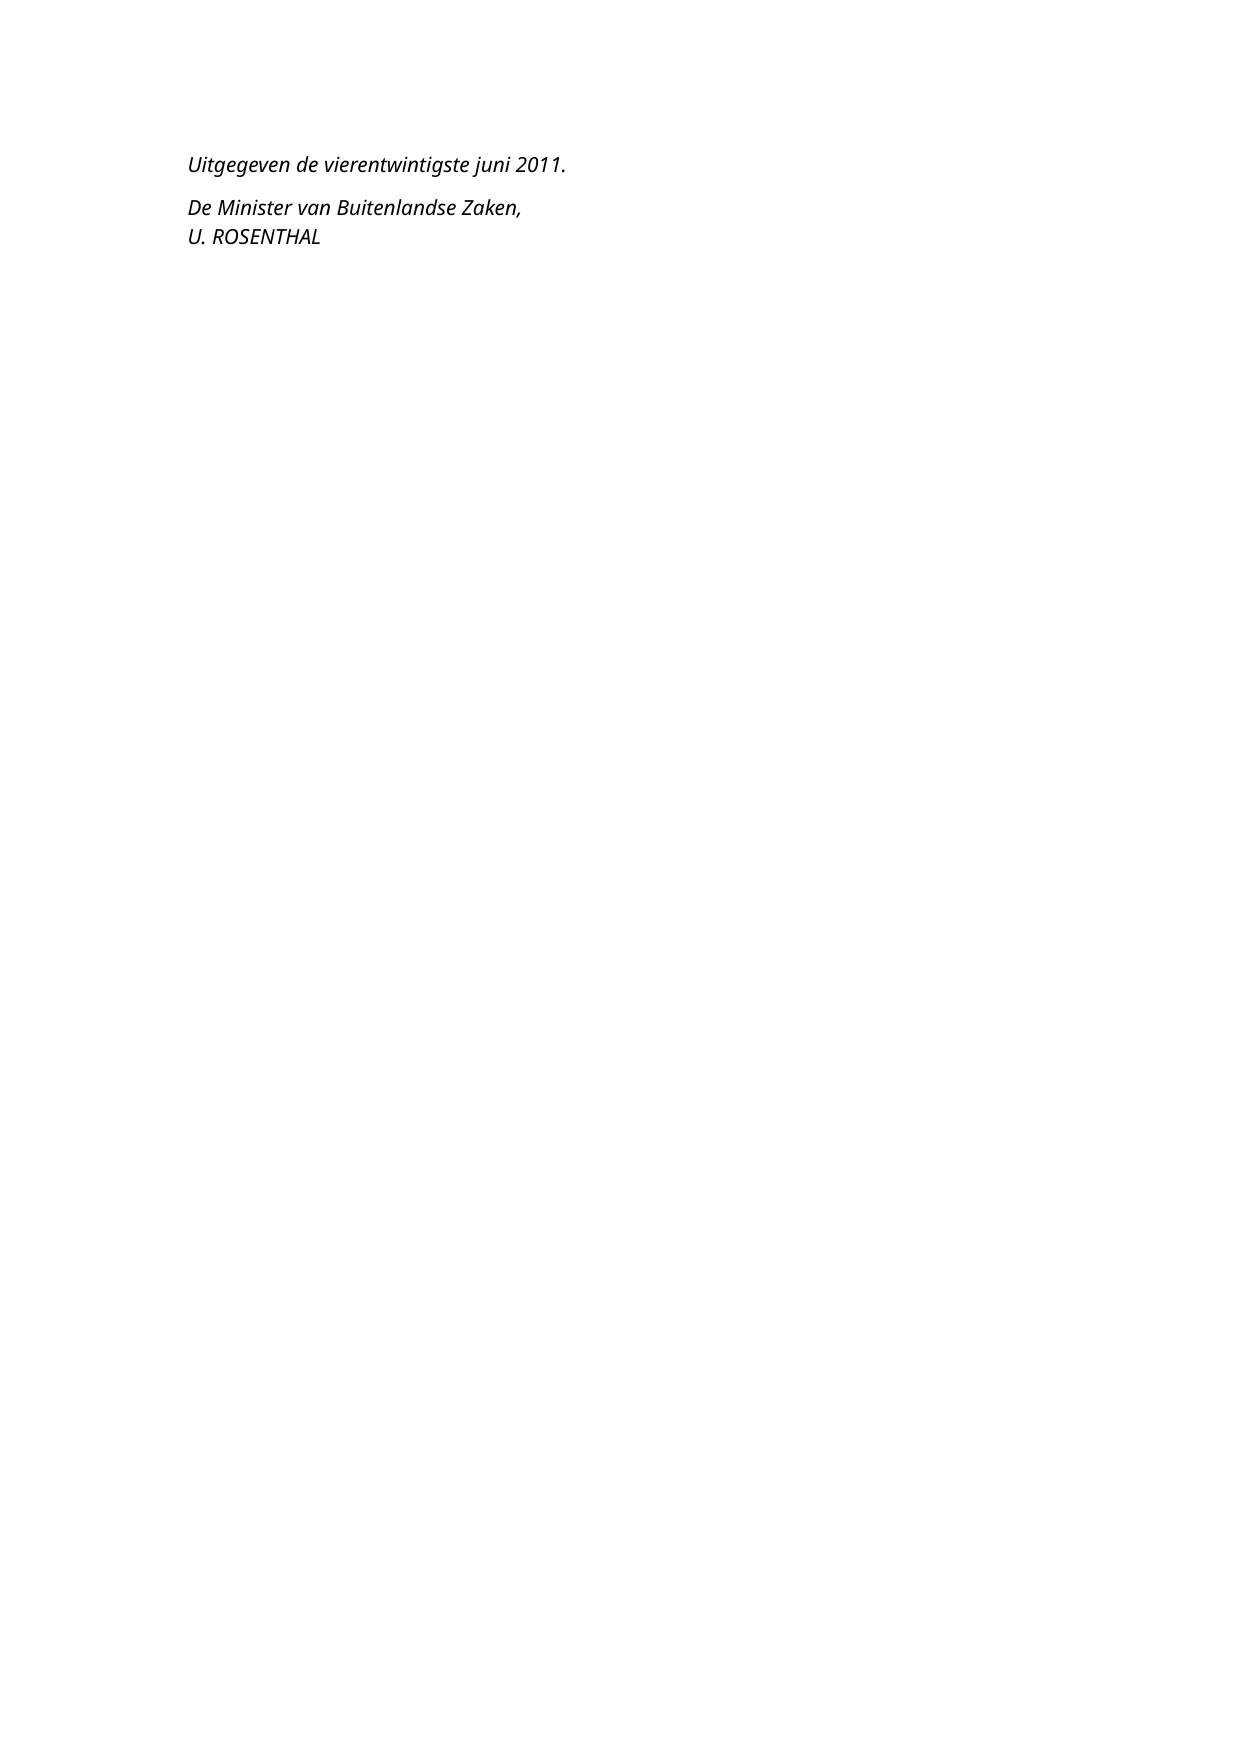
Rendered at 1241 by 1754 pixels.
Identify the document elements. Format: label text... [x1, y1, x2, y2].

text De Minister van Buitenlandse Zaken, [187, 193, 1053, 222]
text U. ROSENTHAL [187, 222, 1053, 250]
text Uitgegeven de vierentwintigste juni 2011. [187, 150, 1053, 178]
